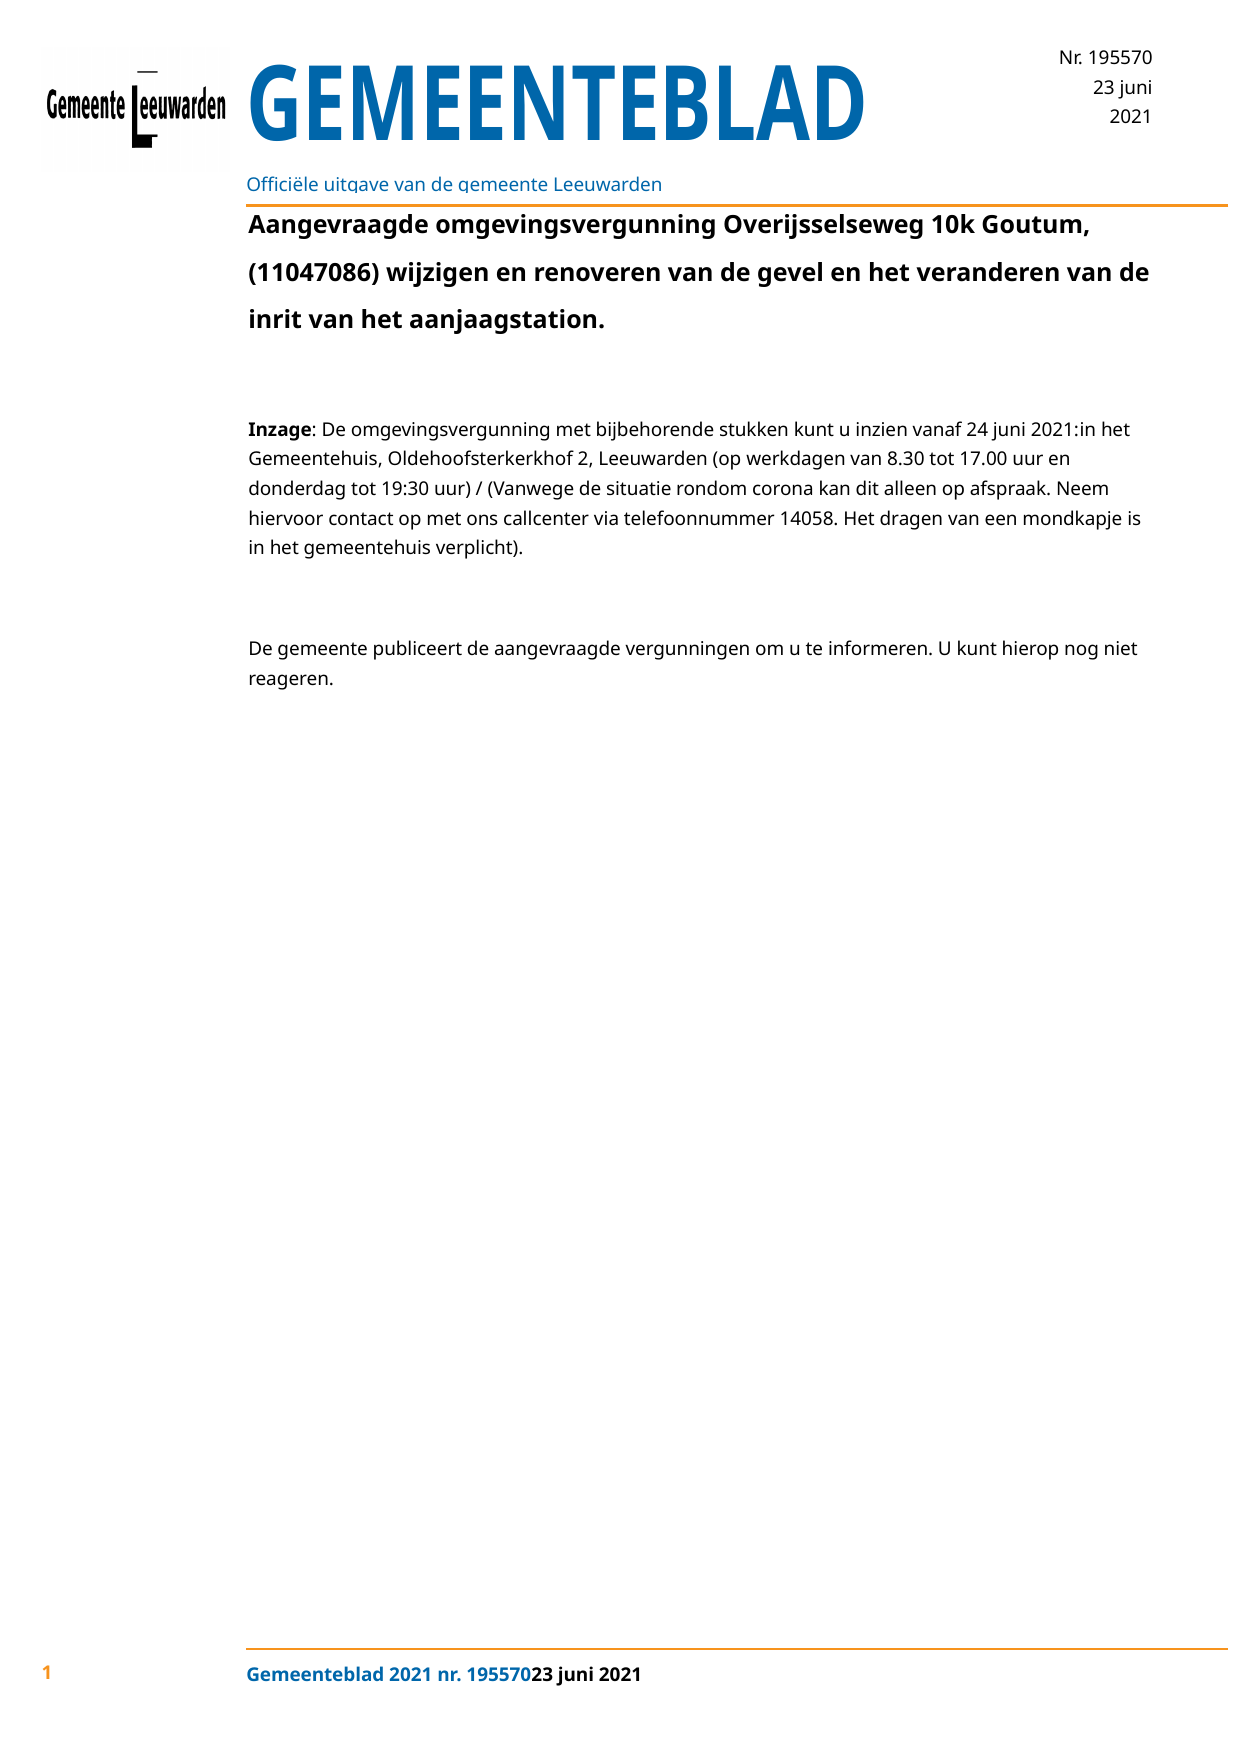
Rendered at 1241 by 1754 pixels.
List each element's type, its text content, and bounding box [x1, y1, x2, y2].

text Aangevraagde omgevingsvergunning Overijsselseweg 10k Goutum, (11047086) wijzigen en renoveren van de gevel en het veranderen van de inrit van het aanjaagstation. [248, 207, 1152, 336]
text Inzage: De omgevingsvergunning met bijbehorende stukken kunt u inzien vanaf 24 juni 2021:in het Gemeentehuis, Oldehoofsterkerkhof 2, Leeuwarden (op werkdagen van 8.30 tot 17.00 uur en donderdag tot 19:30 uur) / (Vanwege de situatie rondom corona kan dit alleen op afspraak. Neem hiervoor contact op met ons callcenter via telefoonnummer 14058. Het dragen van een mondkapje is in het gemeentehuis verplicht). [248, 416, 1152, 560]
text De gemeente publiceert de aangevraagde vergunningen om u te informeren. U kunt hierop nog niet reageren. [248, 635, 1152, 690]
picture [41, 47, 231, 172]
